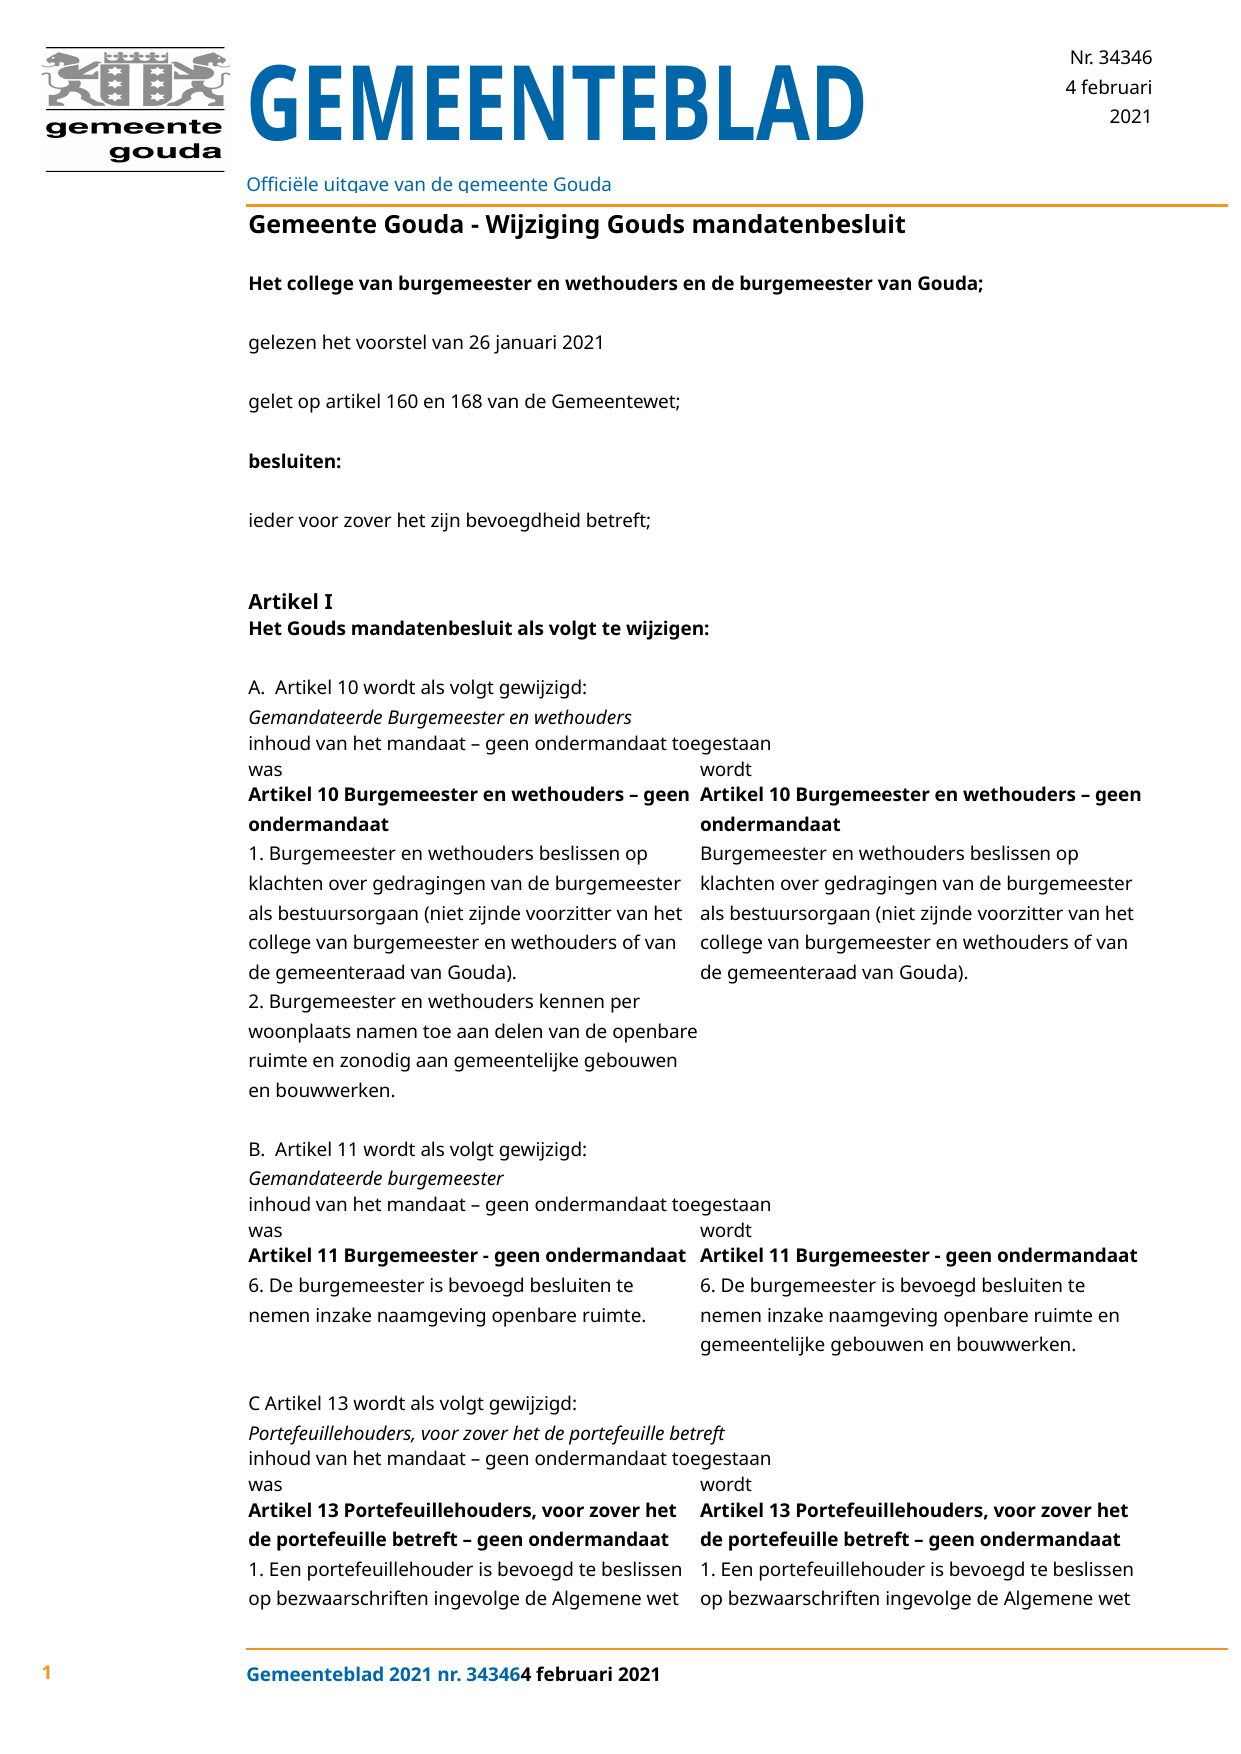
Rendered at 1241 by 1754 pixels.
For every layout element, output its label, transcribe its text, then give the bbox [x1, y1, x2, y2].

table_cell Artikel 11 Burgemeester - geen ondermandaat 6. De burgemeester is bevoegd besluiten te nemen inzake naamgeving openbare ruimte en gemeentelijke gebouwen en bouwwerken. [700, 1243, 1152, 1357]
table_cell inhoud van het mandaat – geen ondermandaat toegestaan [248, 1191, 1152, 1217]
text besluiten: [248, 448, 1152, 473]
table_header Portefeuillehouders, voor zover het de portefeuille betreft [248, 1420, 1152, 1445]
table_cell wordt [700, 756, 1152, 781]
table_cell Artikel 10 Burgemeester en wethouders – geen ondermandaat Burgemeester en wethouders beslissen op klachten over gedragingen van de burgemeester als bestuursorgaan (niet zijnde voorzitter van het college van burgemeester en wethouders of van de gemeenteraad van Gouda). [700, 781, 1152, 1103]
text Artikel I [248, 587, 1152, 615]
text Gemeente Gouda - Wijziging Gouds mandatenbesluit [248, 207, 1152, 241]
table_header Gemandateerde burgemeester [248, 1166, 1152, 1191]
text B. Artikel 11 wordt als volgt gewijzigd: [248, 1136, 1152, 1162]
table_cell inhoud van het mandaat – geen ondermandaat toegestaan [248, 1445, 1152, 1471]
table_cell was [248, 1471, 700, 1497]
table_cell inhoud van het mandaat – geen ondermandaat toegestaan [248, 730, 1152, 756]
table_cell Artikel 10 Burgemeester en wethouders – geen ondermandaat 1. Burgemeester en wethouders beslissen op klachten over gedragingen van de burgemeester als bestuursorgaan (niet zijnde voorzitter van het college van burgemeester en wethouders of van de gemeenteraad van Gouda). 2. Burgemeester en wethouders kennen per woonplaats namen toe aan delen van de openbare ruimte en zonodig aan gemeentelijke gebouwen en bouwwerken. [248, 781, 700, 1103]
table_cell wordt [700, 1217, 1152, 1243]
table_cell Artikel 13 Portefeuillehouders, voor zover het de portefeuille betreft – geen ondermandaat 1. Een portefeuillehouder is bevoegd te beslissen op bezwaarschriften ingevolge de Algemene wet [248, 1497, 700, 1611]
table_cell was [248, 756, 700, 781]
text gelet op artikel 160 en 168 van de Gemeentewet; [248, 389, 1152, 414]
table_cell Artikel 13 Portefeuillehouders, voor zover het de portefeuille betreft – geen ondermandaat 1. Een portefeuillehouder is bevoegd te beslissen op bezwaarschriften ingevolge de Algemene wet [700, 1497, 1152, 1611]
text C Artikel 13 wordt als volgt gewijzigd: [248, 1390, 1152, 1416]
text A. Artikel 10 wordt als volgt gewijzigd: [248, 674, 1152, 700]
text ieder voor zover het zijn bevoegdheid betreft; [248, 507, 1152, 533]
text gelezen het voorstel van 26 januari 2021 [248, 329, 1152, 355]
table_cell was [248, 1217, 700, 1243]
text Het college van burgemeester en wethouders en de burgemeester van Gouda; [248, 270, 1152, 296]
table_cell Artikel 11 Burgemeester - geen ondermandaat 6. De burgemeester is bevoegd besluiten te nemen inzake naamgeving openbare ruimte. [248, 1243, 700, 1357]
picture [41, 47, 231, 172]
table_header Gemandateerde Burgemeester en wethouders [248, 704, 1152, 730]
text Het Gouds mandatenbesluit als volgt te wijzigen: [248, 615, 1152, 641]
table_cell wordt [700, 1471, 1152, 1497]
